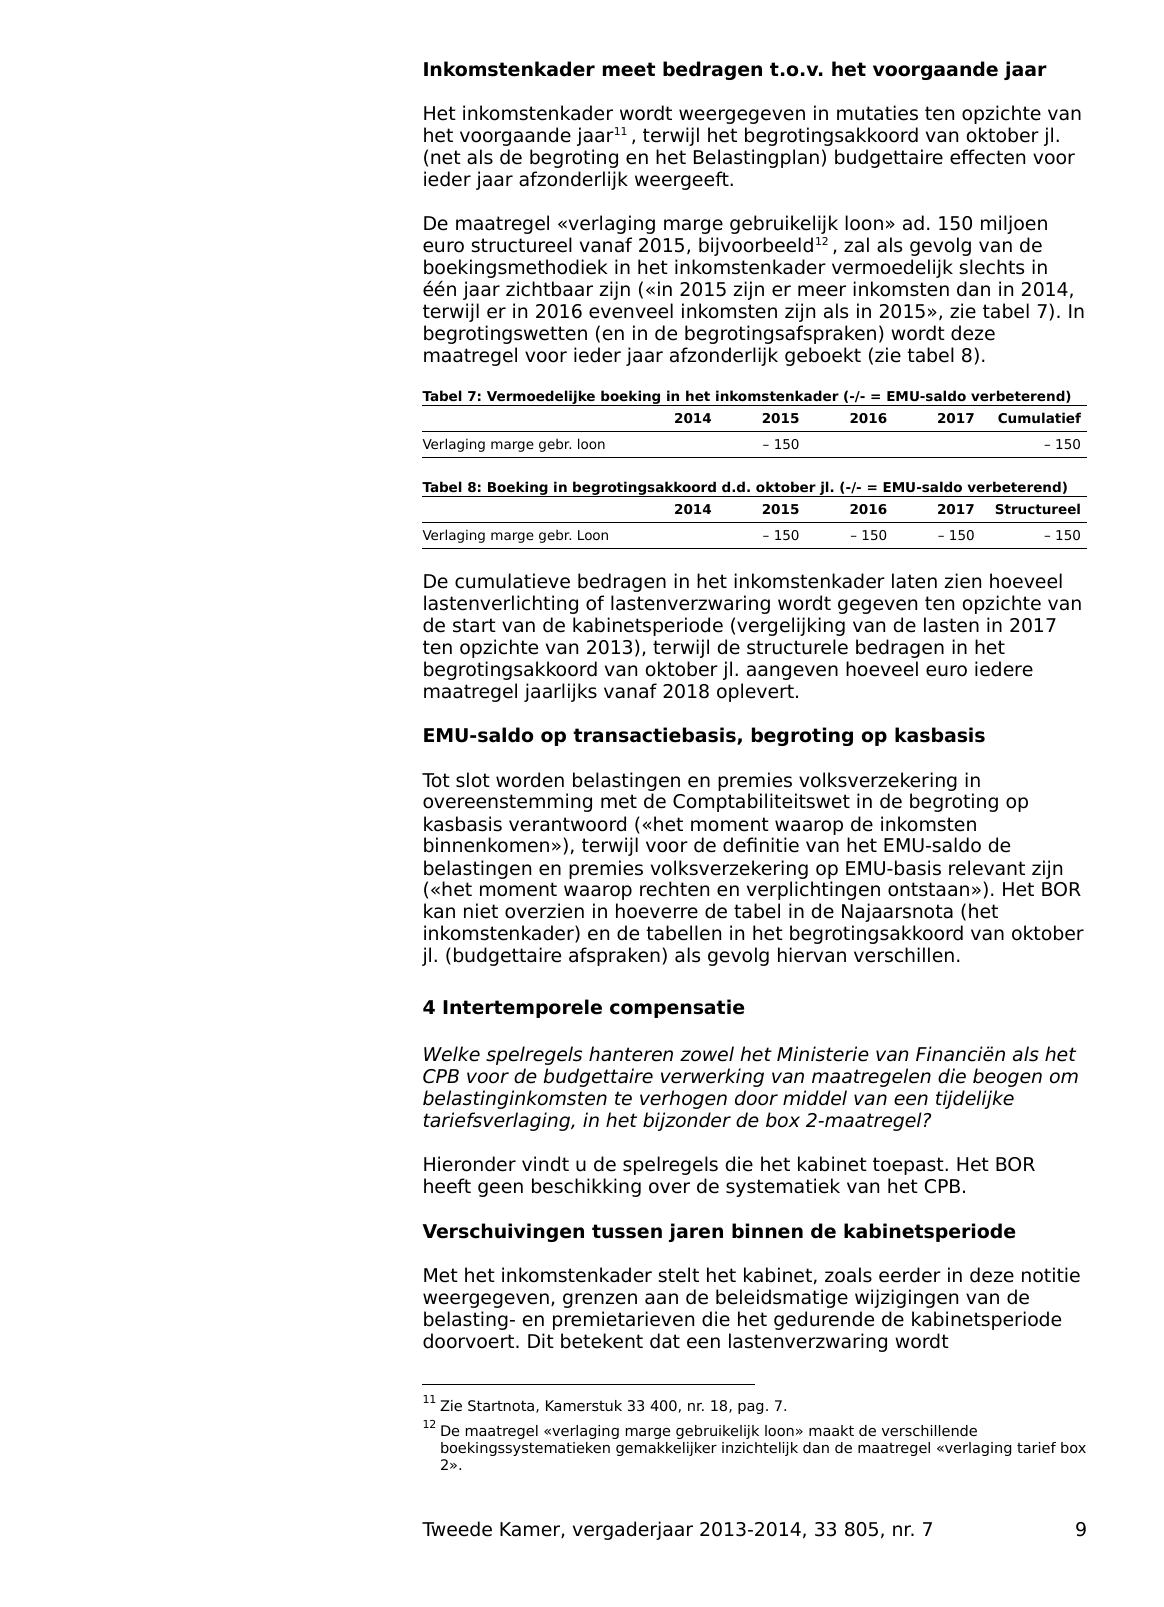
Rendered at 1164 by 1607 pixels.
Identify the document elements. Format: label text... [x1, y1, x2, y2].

table_cell [630, 432, 717, 457]
table_cell Cumulatief [980, 406, 1087, 431]
table_cell – 150 [718, 432, 805, 457]
text Met het inkomstenkader stelt het kabinet, zoals eerder in deze notitie weergegeven, grenzen aan de beleidsmatige wijzigingen van de belasting- en premietarieven die het gedurende de kabinetsperiode doorvoert. Dit betekent dat een lastenverzwaring wordt [422, 1265, 1087, 1353]
text Zie Startnota, Kamerstuk 33 400, nr. 18, pag. 7. [422, 1393, 1087, 1416]
table_cell 2014 [630, 406, 717, 431]
table_cell [630, 523, 717, 548]
text De maatregel «verlaging marge gebruikelijk loon» ad. 150 miljoen euro structureel vanaf 2015, bijvoorbeeld, zal als gevolg van de boekingsmethodiek in het inkomstenkader vermoedelijk slechts in één jaar zichtbaar zijn («in 2015 zijn er meer inkomsten dan in 2014, terwijl er in 2016 evenveel inkomsten zijn als in 2015», zie tabel 7). In begrotingswetten (en in de begrotingsafspraken) wordt deze maatregel voor ieder jaar afzonderlijk geboekt (zie tabel 8). [422, 213, 1087, 367]
table_cell 2016 [805, 497, 893, 522]
text Tot slot worden belastingen en premies volksverzekering in overeenstemming met de Comptabiliteitswet in de begroting op kasbasis verantwoord («het moment waarop de inkomsten binnenkomen»), terwijl voor de definitie van het EMU-saldo de belastingen en premies volksverzekering op EMU-basis relevant zijn («het moment waarop rechten en verplichtingen ontstaan»). Het BOR kan niet overzien in hoeverre de tabel in de Najaarsnota (het inkomstenkader) en de tabellen in het begrotingsakkoord van oktober jl. (budgettaire afspraken) als gevolg hiervan verschillen. [422, 769, 1087, 967]
text Welke spelregels hanteren zowel het Ministerie van Financiën als het CPB voor de budgettaire verwerking van maatregelen die beogen om belastinginkomsten te verhogen door middel van een tijdelijke tariefsverlaging, in het bijzonder de box 2-maatregel? [422, 1044, 1087, 1132]
table_cell [422, 406, 630, 431]
table_cell [893, 432, 980, 457]
table_cell 2014 [630, 497, 717, 522]
subtitle Inkomstenkader meet bedragen t.o.v. het voorgaande jaar [422, 59, 1087, 81]
table_cell 2016 [805, 406, 893, 431]
subtitle 4 Intertemporele compensatie [422, 997, 1087, 1019]
table_cell 2015 [718, 406, 805, 431]
table_cell Verlaging marge gebr. loon [422, 432, 630, 457]
table_cell – 150 [980, 523, 1087, 548]
table_cell 2017 [893, 497, 980, 522]
table_cell – 150 [893, 523, 980, 548]
table_cell 2017 [893, 406, 980, 431]
table_cell – 150 [718, 523, 805, 548]
table_cell – 150 [980, 432, 1087, 457]
table_cell Verlaging marge gebr. Loon [422, 523, 630, 548]
table_cell – 150 [805, 523, 893, 548]
table_cell [422, 497, 630, 522]
text Het inkomstenkader wordt weergegeven in mutaties ten opzichte van het voorgaande jaar, terwijl het begrotingsakkoord van oktober jl. (net als de begroting en het Belastingplan) budgettaire effecten voor ieder jaar afzonderlijk weergeeft. [422, 103, 1087, 191]
text De maatregel «verlaging marge gebruikelijk loon» maakt de verschillende boekingssystematieken gemakkelijker inzichtelijk dan de maatregel «verlaging tarief box 2». [422, 1418, 1087, 1474]
table_header Tabel 8: Boeking in begrotingsakkoord d.d. oktober jl. (-/- = EMU-saldo verbeterend) [422, 480, 1087, 496]
table_cell 2015 [718, 497, 805, 522]
table_cell [805, 432, 893, 457]
subtitle Verschuivingen tussen jaren binnen de kabinetsperiode [422, 1221, 1087, 1242]
subtitle EMU-saldo op transactiebasis, begroting op kasbasis [422, 725, 1087, 747]
text Hieronder vindt u de spelregels die het kabinet toepast. Het BOR heeft geen beschikking over de systematiek van het CPB. [422, 1154, 1087, 1198]
text De cumulatieve bedragen in het inkomstenkader laten zien hoeveel lastenverlichting of lastenverzwaring wordt gegeven ten opzichte van de start van de kabinetsperiode (vergelijking van de lasten in 2017 ten opzichte van 2013), terwijl de structurele bedragen in het begrotingsakkoord van oktober jl. aangeven hoeveel euro iedere maatregel jaarlijks vanaf 2018 oplevert. [422, 571, 1087, 703]
table_header Tabel 7: Vermoedelijke boeking in het inkomstenkader (-/- = EMU-saldo verbeterend) [422, 389, 1087, 405]
table_cell Structureel [980, 497, 1087, 522]
